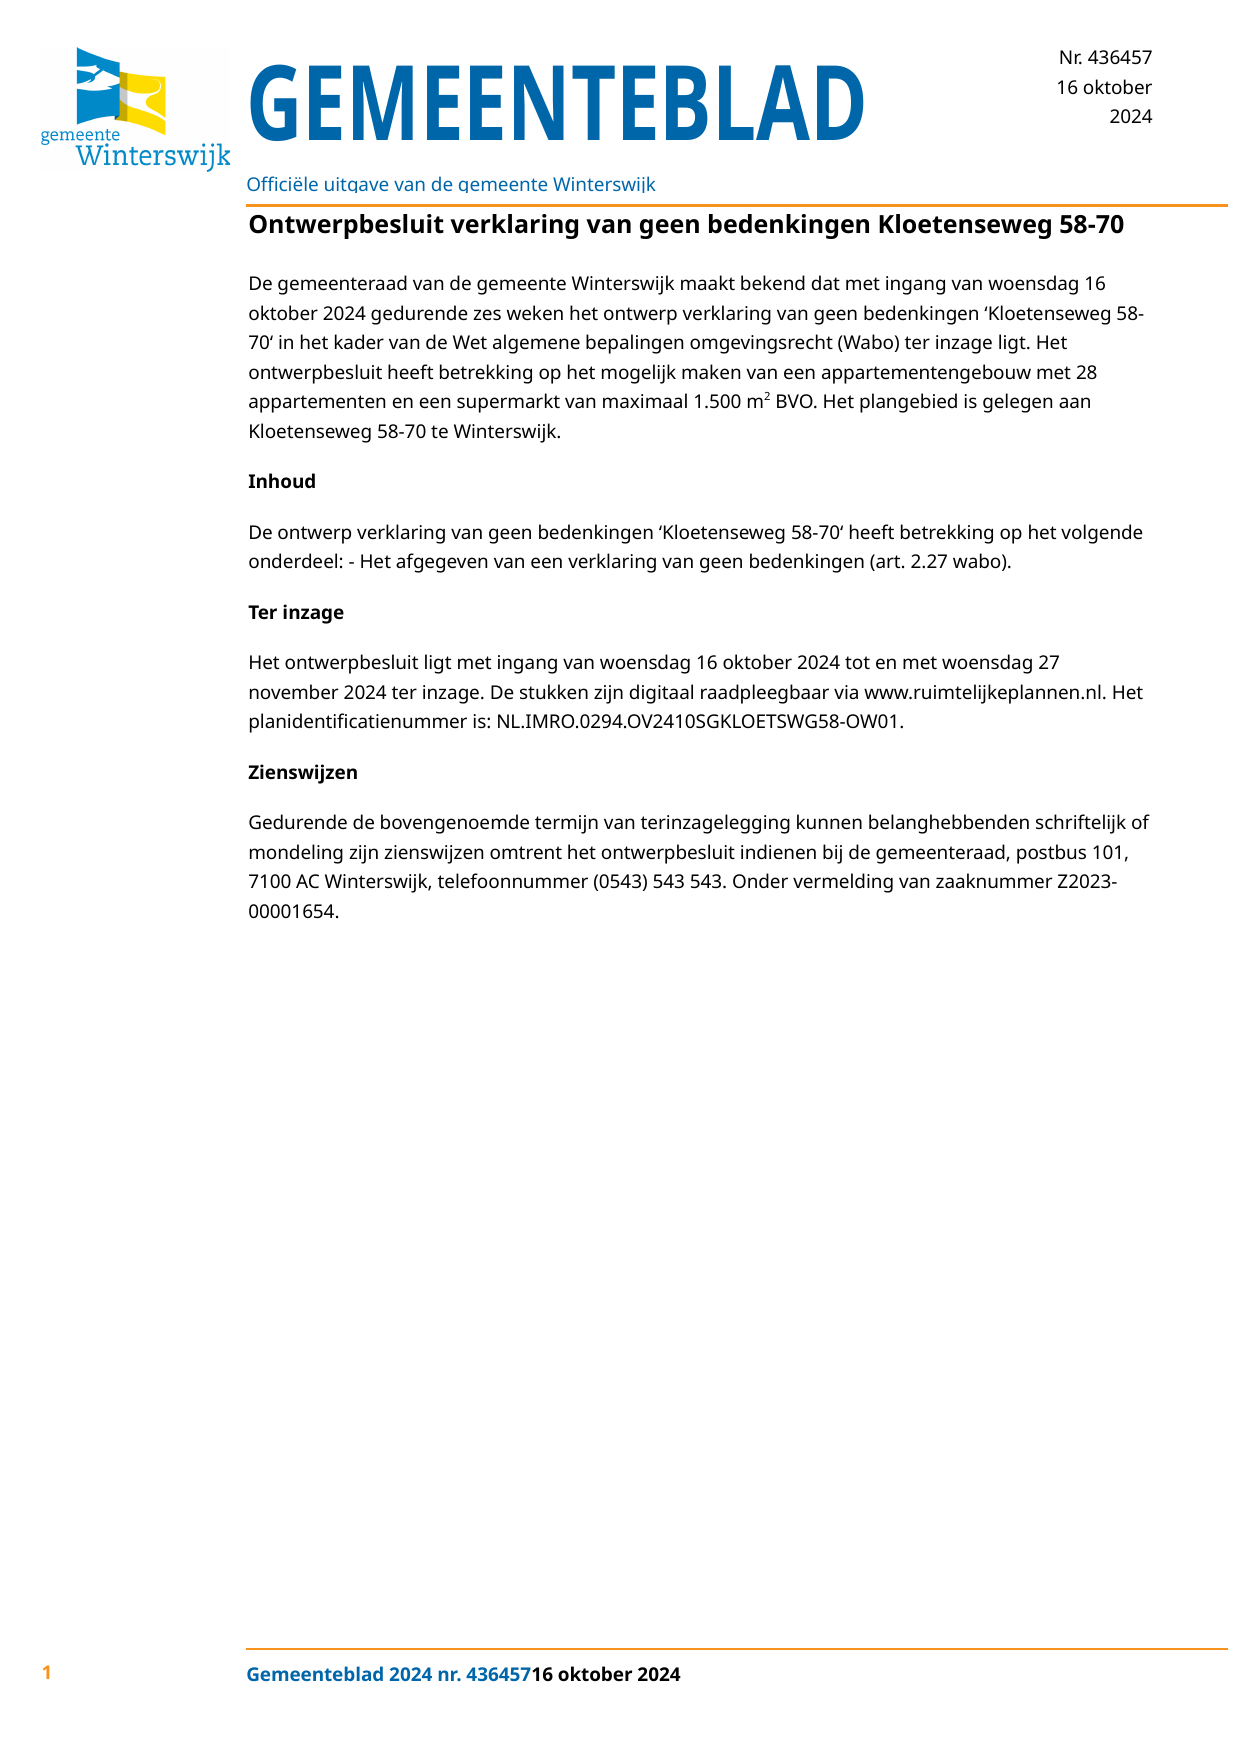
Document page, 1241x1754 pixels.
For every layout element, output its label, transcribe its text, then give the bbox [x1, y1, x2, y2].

picture [41, 47, 231, 172]
text De ontwerp verklaring van geen bedenkingen ‘Kloetenseweg 58-70‘ heeft betrekking op het volgende onderdeel: - Het afgegeven van een verklaring van geen bedenkingen (art. 2.27 wabo). [248, 519, 1152, 574]
text Inhoud [248, 469, 1152, 494]
text De gemeenteraad van de gemeente Winterswijk maakt bekend dat met ingang van woensdag 16 oktober 2024 gedurende zes weken het ontwerp verklaring van geen bedenkingen ‘Kloetenseweg 58-70‘ in het kader van de Wet algemene bepalingen omgevingsrecht (Wabo) ter inzage ligt. Het ontwerpbesluit heeft betrekking op het mogelijk maken van een appartementengebouw met 28 appartementen en een supermarkt van maximaal 1.500 m2 BVO. Het plangebied is gelegen aan Kloetenseweg 58-70 te Winterswijk. [248, 270, 1152, 444]
text Ter inzage [248, 599, 1152, 625]
text Ontwerpbesluit verklaring van geen bedenkingen Kloetenseweg 58-70 [248, 207, 1152, 241]
text Gedurende de bovengenoemde termijn van terinzagelegging kunnen belanghebbenden schriftelijk of mondeling zijn zienswijzen omtrent het ontwerpbesluit indienen bij de gemeenteraad, postbus 101, 7100 AC Winterswijk, telefoonnummer (0543) 543 543. Onder vermelding van zaaknummer Z2023-00001654. [248, 809, 1152, 924]
picture [225, 153, 231, 162]
text Zienswijzen [248, 759, 1152, 785]
text Het ontwerpbesluit ligt met ingang van woensdag 16 oktober 2024 tot en met woensdag 27 november 2024 ter inzage. De stukken zijn digitaal raadpleegbaar via www.ruimtelijkeplannen.nl. Het planidentificatienummer is: NL.IMRO.0294.OV2410SGKLOETSWG58-OW01. [248, 649, 1152, 734]
